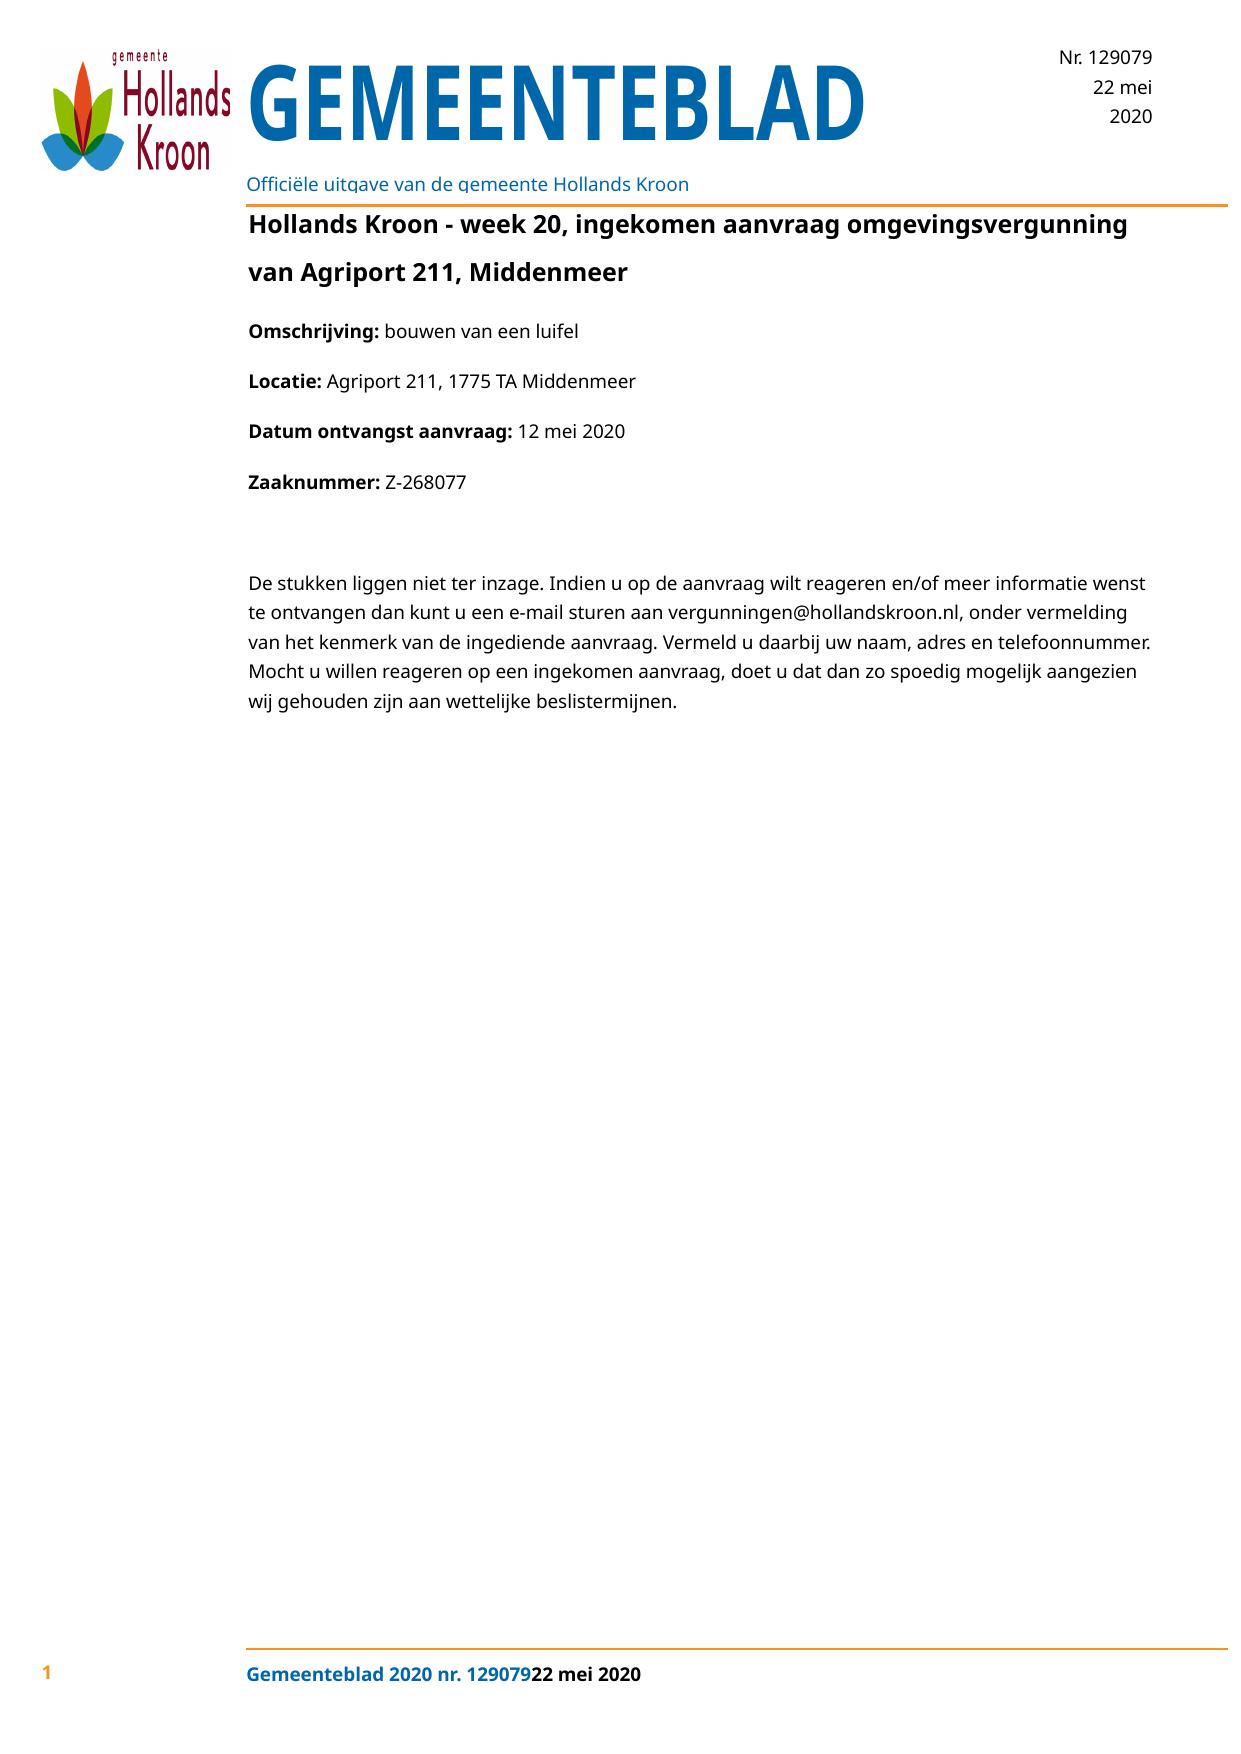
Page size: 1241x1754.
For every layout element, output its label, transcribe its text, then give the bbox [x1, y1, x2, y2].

text De stukken liggen niet ter inzage. Indien u op de aanvraag wilt reageren en/of meer informatie wenst te ontvangen dan kunt u een e-mail sturen aan vergunningen@hollandskroon.nl, onder vermelding van het kenmerk van de ingediende aanvraag. Vermeld u daarbij uw naam, adres en telefoonnummer. Mocht u willen reageren op een ingekomen aanvraag, doet u dat dan zo spoedig mogelijk aangezien wij gehouden zijn aan wettelijke beslistermijnen. [248, 570, 1152, 714]
text Locatie: Agriport 211, 1775 TA Middenmeer [248, 368, 1152, 394]
text Datum ontvangst aanvraag: 12 mei 2020 [248, 419, 1152, 444]
picture [41, 47, 231, 172]
text Hollands Kroon - week 20, ingekomen aanvraag omgevingsvergunning van Agriport 211, Middenmeer [248, 207, 1152, 288]
text Zaaknummer: Z-268077 [248, 469, 1152, 495]
text Omschrijving: bouwen van een luifel [248, 318, 1152, 344]
